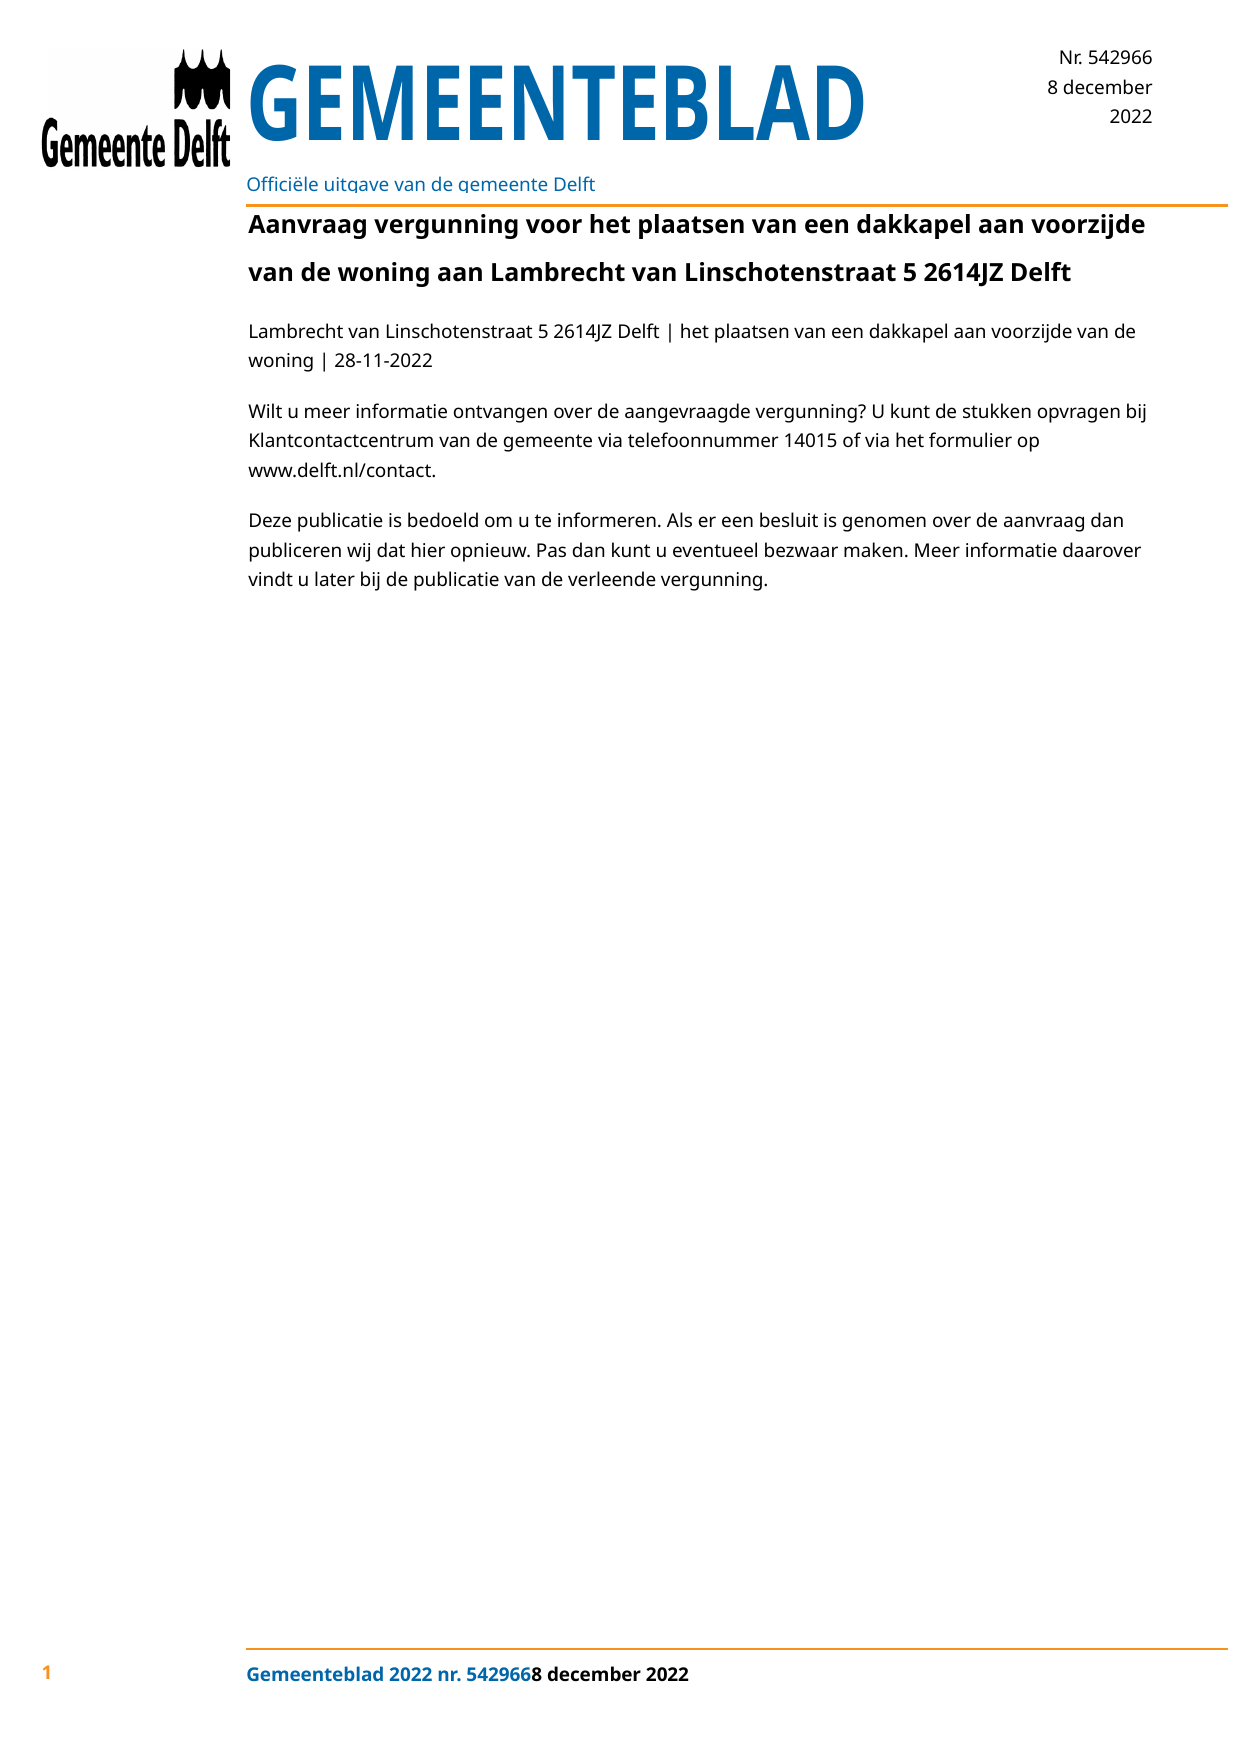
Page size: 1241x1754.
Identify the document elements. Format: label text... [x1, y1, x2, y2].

text Deze publicatie is bedoeld om u te informeren. Als er een besluit is genomen over de aanvraag dan publiceren wij dat hier opnieuw. Pas dan kunt u eventueel bezwaar maken. Meer informatie daarover vindt u later bij de publicatie van de verleende vergunning. [248, 507, 1152, 592]
text Wilt u meer informatie ontvangen over de aangevraagde vergunning? U kunt de stukken opvragen bij Klantcontactcentrum van de gemeente via telefoonnummer 14015 of via het formulier op www.delft.nl/contact. [248, 398, 1152, 483]
picture [41, 47, 231, 172]
text Lambrecht van Linschotenstraat 5 2614JZ Delft | het plaatsen van een dakkapel aan voorzijde van de woning | 28-11-2022 [248, 318, 1152, 373]
text Aanvraag vergunning voor het plaatsen van een dakkapel aan voorzijde van de woning aan Lambrecht van Linschotenstraat 5 2614JZ Delft [248, 207, 1152, 288]
